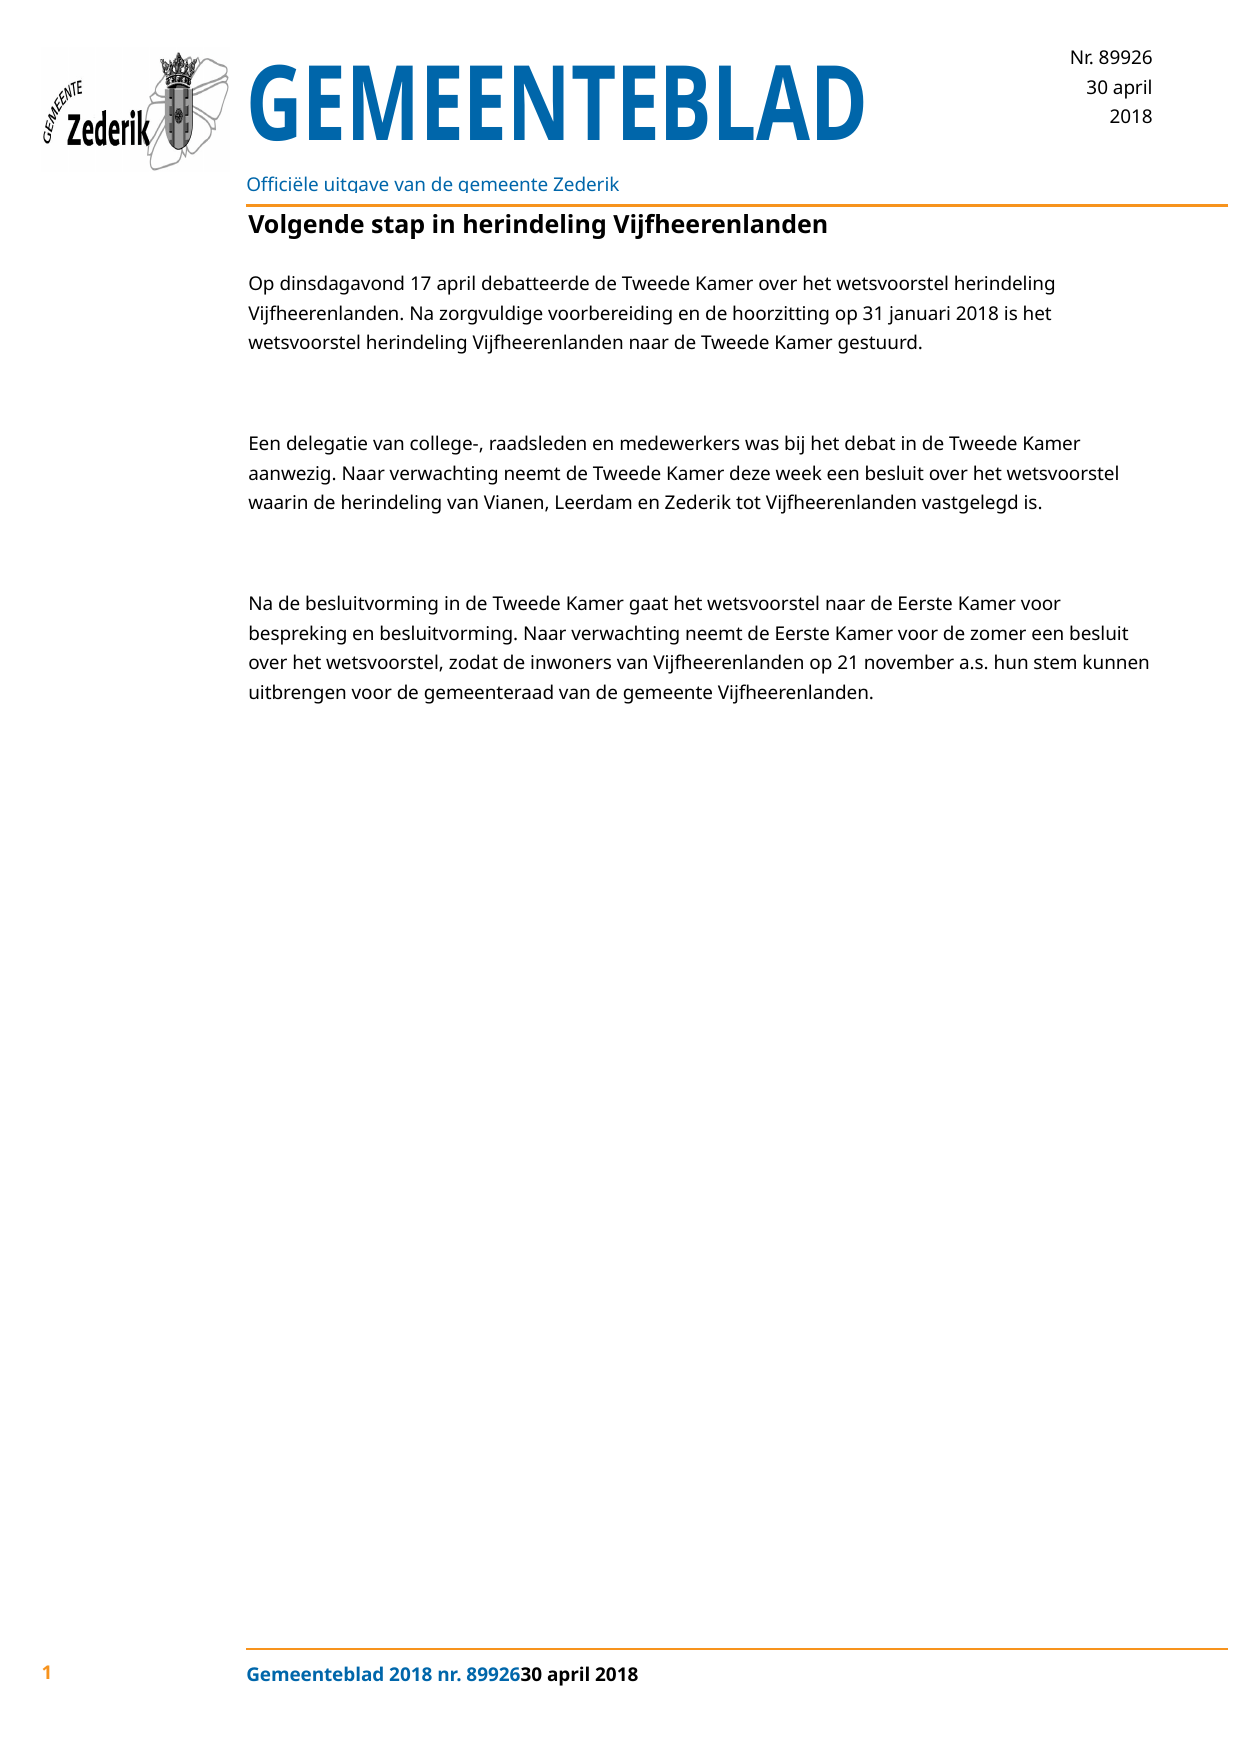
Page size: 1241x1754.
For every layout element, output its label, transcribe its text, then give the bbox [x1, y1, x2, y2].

picture [41, 47, 231, 172]
text Na de besluitvorming in de Tweede Kamer gaat het wetsvoorstel naar de Eerste Kamer voor bespreking en besluitvorming. Naar verwachting neemt de Eerste Kamer voor de zomer een besluit over het wetsvoorstel, zodat de inwoners van Vijfheerenlanden op 21 november a.s. hun stem kunnen uitbrengen voor de gemeenteraad van de gemeente Vijfheerenlanden. [248, 590, 1152, 705]
text Een delegatie van college-, raadsleden en medewerkers was bij het debat in de Tweede Kamer aanwezig. Naar verwachting neemt de Tweede Kamer deze week een besluit over het wetsvoorstel waarin de herindeling van Vianen, Leerdam en Zederik tot Vijfheerenlanden vastgelegd is. [248, 430, 1152, 515]
text Volgende stap in herindeling Vijfheerenlanden [248, 207, 1152, 241]
text Op dinsdagavond 17 april debatteerde de Tweede Kamer over het wetsvoorstel herindeling Vijfheerenlanden. Na zorgvuldige voorbereiding en de hoorzitting op 31 januari 2018 is het wetsvoorstel herindeling Vijfheerenlanden naar de Tweede Kamer gestuurd. [248, 270, 1152, 355]
